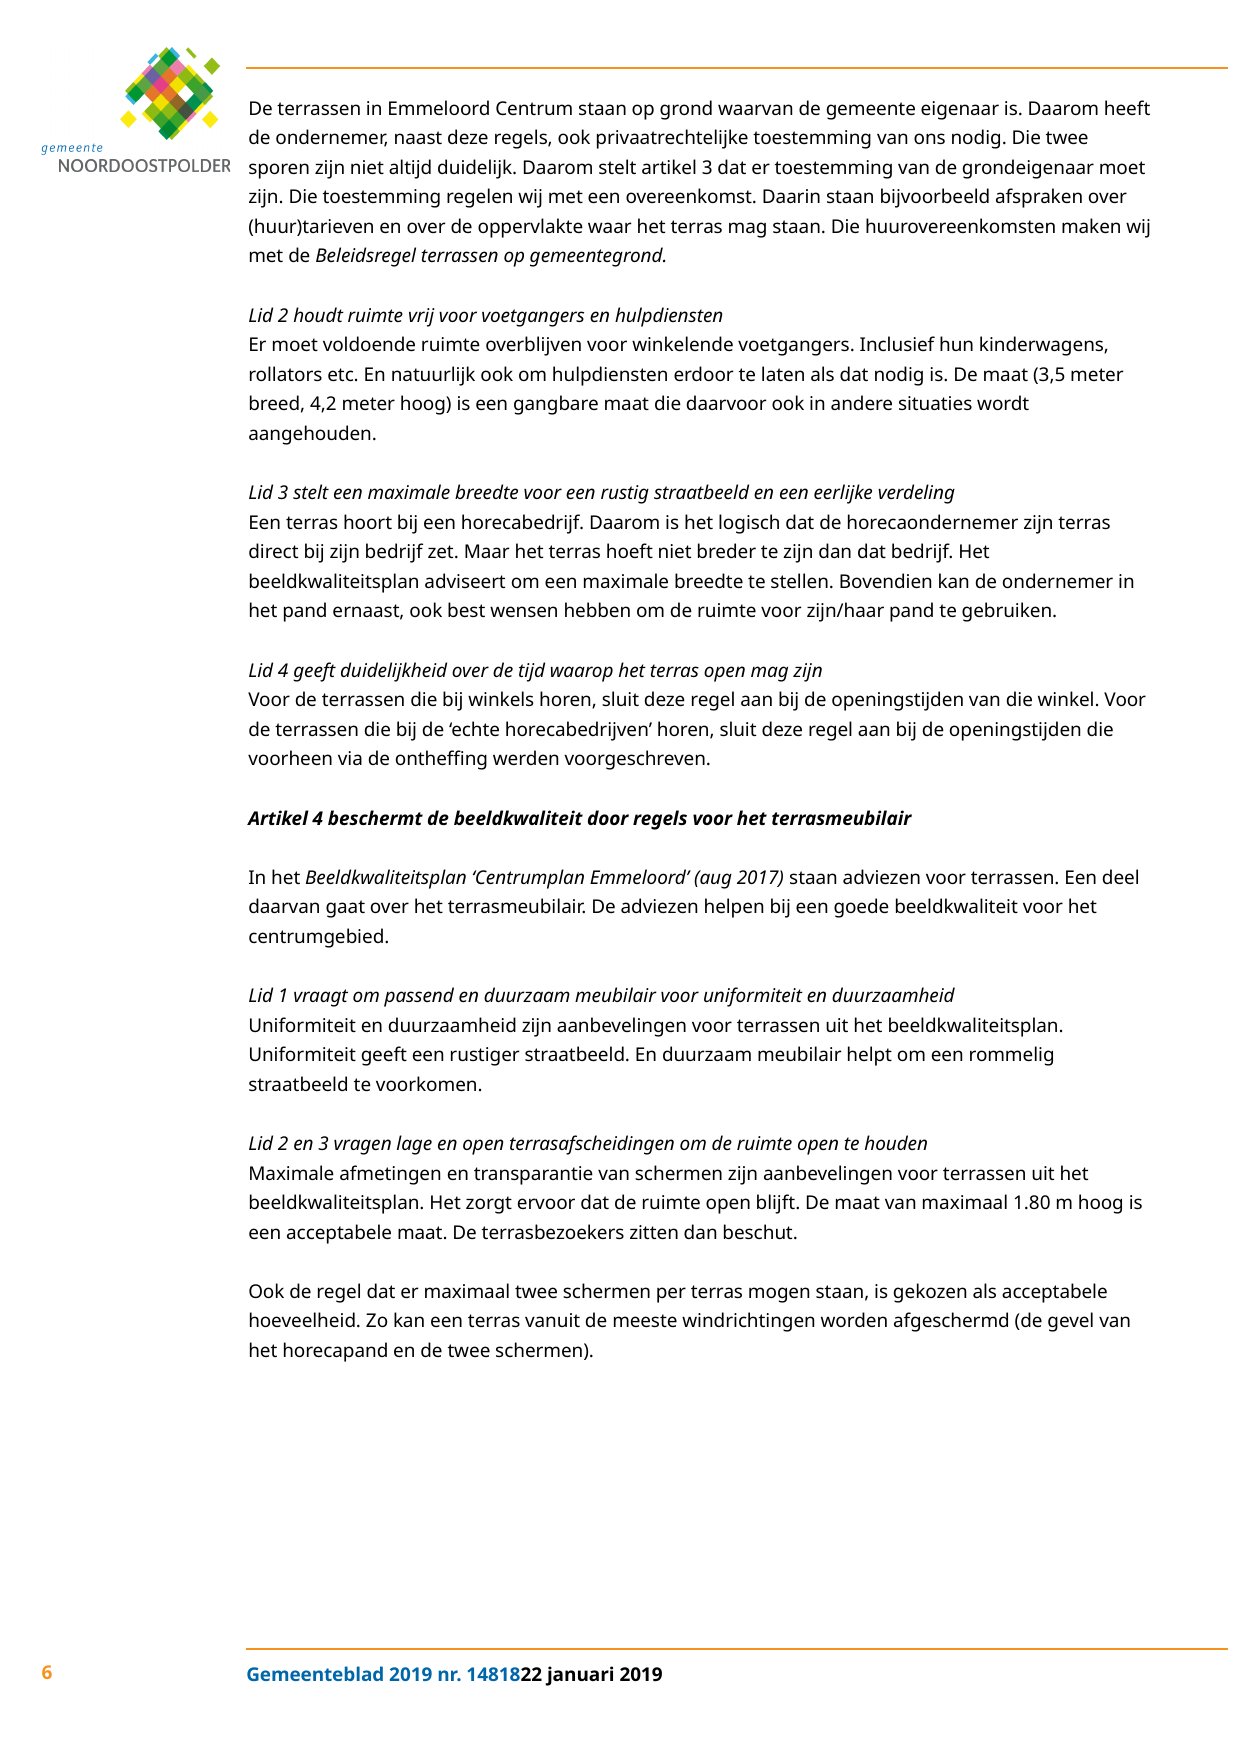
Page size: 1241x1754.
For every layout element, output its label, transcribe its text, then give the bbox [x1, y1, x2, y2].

text De terrassen in Emmeloord Centrum staan op grond waarvan de gemeente eigenaar is. Daarom heeft de ondernemer, naast deze regels, ook privaatrechtelijke toestemming van ons nodig. Die twee sporen zijn niet altijd duidelijk. Daarom stelt artikel 3 dat er toestemming van de grondeigenaar moet zijn. Die toestemming regelen wij met een overeenkomst. Daarin staan bijvoorbeeld afspraken over (huur)tarieven en over de oppervlakte waar het terras mag staan. Die huurovereenkomsten maken wij met de Beleidsregel terrassen op gemeentegrond. [248, 95, 1152, 268]
text Een terras hoort bij een horecabedrijf. Daarom is het logisch dat de horecaondernemer zijn terras direct bij zijn bedrijf zet. Maar het terras hoeft niet breder te zijn dan dat bedrijf. Het beeldkwaliteitsplan adviseert om een maximale breedte te stellen. Bovendien kan de ondernemer in het pand ernaast, ook best wensen hebben om de ruimte voor zijn/haar pand te gebruiken. [248, 509, 1152, 623]
text Artikel 4 beschermt de beeldkwaliteit door regels voor het terrasmeubilair [248, 805, 1152, 831]
text Lid 4 geeft duidelijkheid over de tijd waarop het terras open mag zijn [248, 657, 1152, 683]
text Lid 1 vraagt om passend en duurzaam meubilair voor uniformiteit en duurzaamheid [248, 982, 1152, 1008]
picture [41, 47, 231, 172]
text Ook de regel dat er maximaal twee schermen per terras mogen staan, is gekozen als acceptabele hoeveelheid. Zo kan een terras vanuit de meeste windrichtingen worden afgeschermd (de gevel van het horecapand en de twee schermen). [248, 1278, 1152, 1363]
text Uniformiteit en duurzaamheid zijn aanbevelingen voor terrassen uit het beeldkwaliteitsplan. Uniformiteit geeft een rustiger straatbeeld. En duurzaam meubilair helpt om een rommelig straatbeeld te voorkomen. [248, 1012, 1152, 1097]
text Lid 2 en 3 vragen lage en open terrasafscheidingen om de ruimte open te houden [248, 1130, 1152, 1156]
text Lid 3 stelt een maximale breedte voor een rustig straatbeeld en een eerlijke verdeling [248, 479, 1152, 505]
text Maximale afmetingen en transparantie van schermen zijn aanbevelingen voor terrassen uit het beeldkwaliteitsplan. Het zorgt ervoor dat de ruimte open blijft. De maat van maximaal 1.80 m hoog is een acceptabele maat. De terrasbezoekers zitten dan beschut. [248, 1160, 1152, 1245]
text Lid 2 houdt ruimte vrij voor voetgangers en hulpdiensten [248, 302, 1152, 328]
text Voor de terrassen die bij winkels horen, sluit deze regel aan bij de openingstijden van die winkel. Voor de terrassen die bij de ‘echte horecabedrijven’ horen, sluit deze regel aan bij de openingstijden die voorheen via de ontheffing werden voorgeschreven. [248, 686, 1152, 771]
text In het Beeldkwaliteitsplan ‘Centrumplan Emmeloord’ (aug 2017) staan adviezen voor terrassen. Een deel daarvan gaat over het terrasmeubilair. De adviezen helpen bij een goede beeldkwaliteit voor het centrumgebied. [248, 864, 1152, 949]
text Er moet voldoende ruimte overblijven voor winkelende voetgangers. Inclusief hun kinderwagens, rollators etc. En natuurlijk ook om hulpdiensten erdoor te laten als dat nodig is. De maat (3,5 meter breed, 4,2 meter hoog) is een gangbare maat die daarvoor ook in andere situaties wordt aangehouden. [248, 331, 1152, 446]
